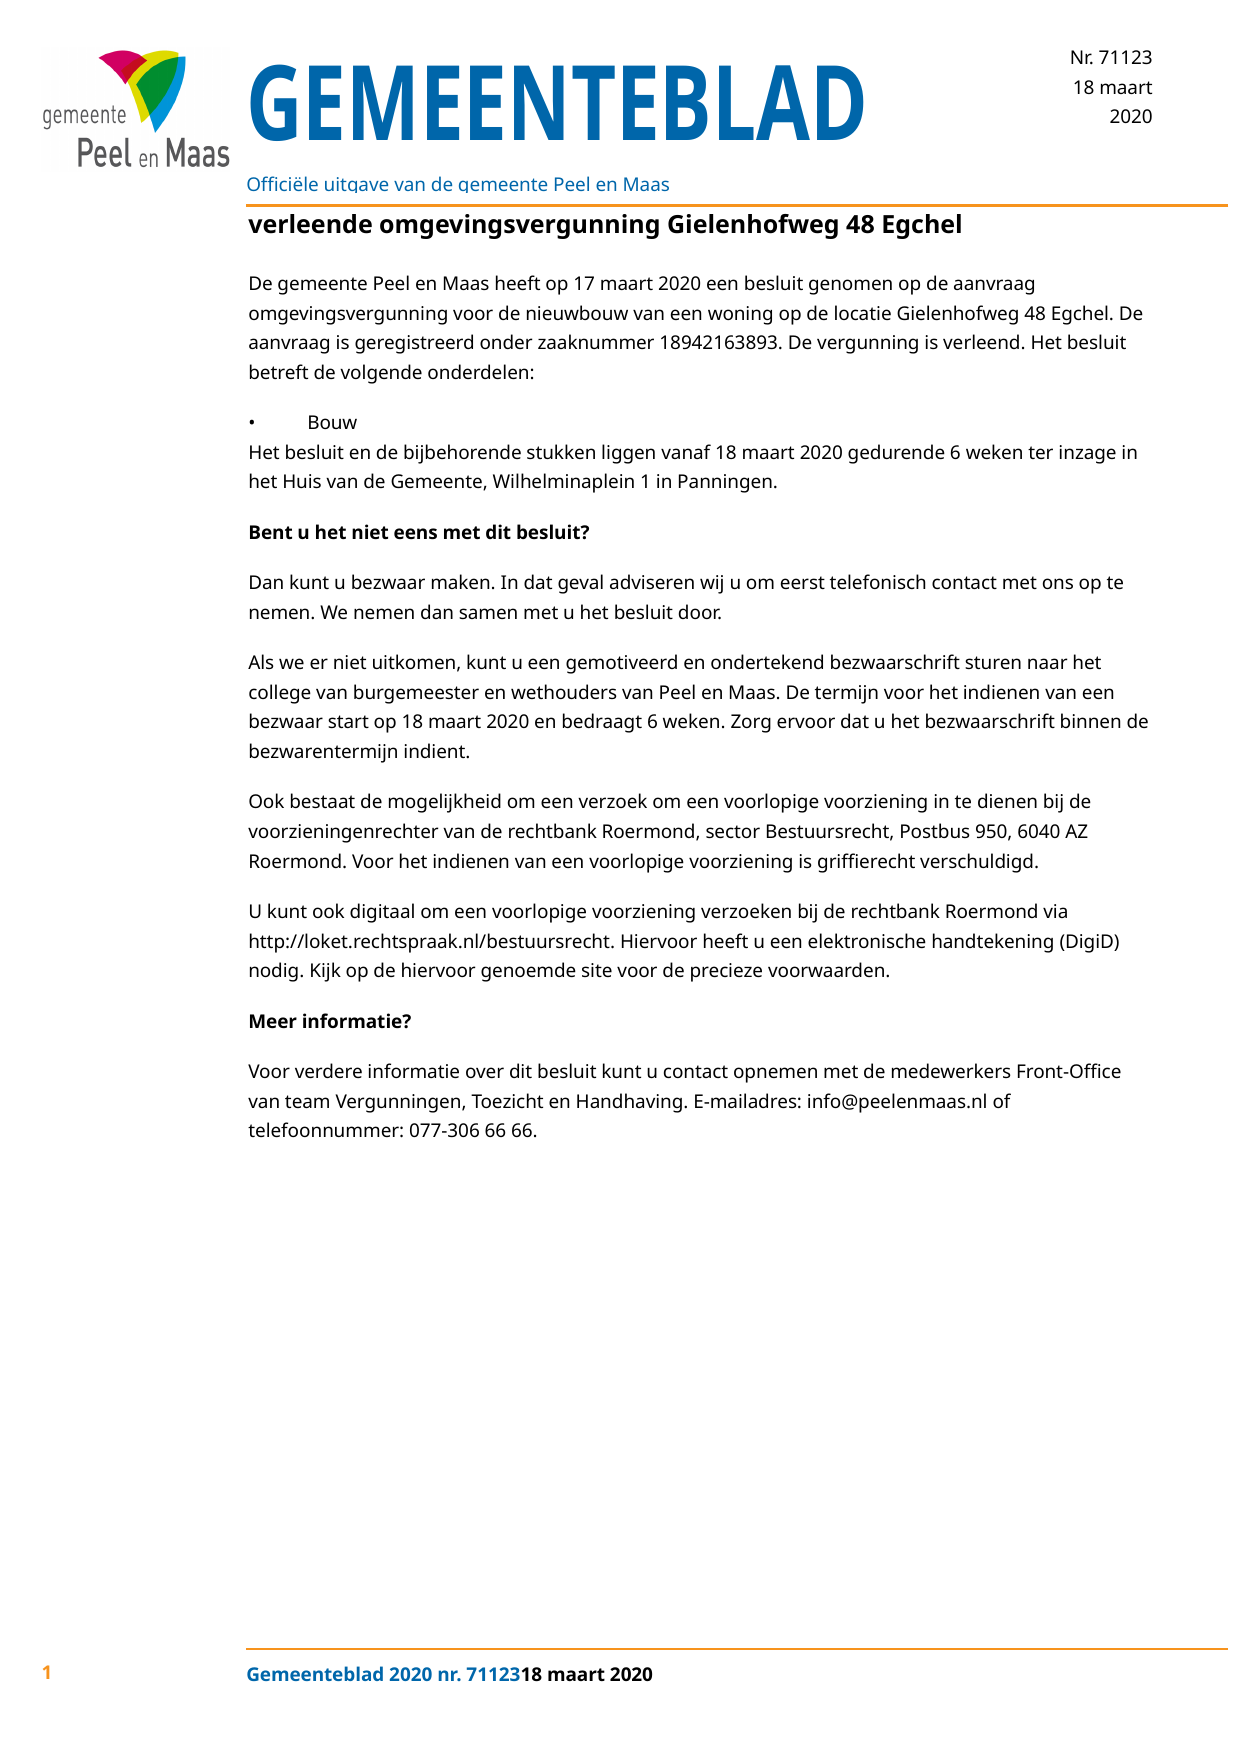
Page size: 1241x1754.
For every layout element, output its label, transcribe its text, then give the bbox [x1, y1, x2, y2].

picture [41, 47, 231, 172]
text Voor verdere informatie over dit besluit kunt u contact opnemen met de medewerkers Front-Office van team Vergunningen, Toezicht en Handhaving. E-mailadres: info@peelenmaas.nl of telefoonnummer: 077-306 66 66. [248, 1058, 1152, 1143]
text Het besluit en de bijbehorende stukken liggen vanaf 18 maart 2020 gedurende 6 weken ter inzage in het Huis van de Gemeente, Wilhelminaplein 1 in Panningen. [248, 439, 1152, 494]
text Dan kunt u bezwaar maken. In dat geval adviseren wij u om eerst telefonisch contact met ons op te nemen. We nemen dan samen met u het besluit door. [248, 569, 1152, 625]
text Ook bestaat de mogelijkheid om een verzoek om een voorlopige voorziening in te dienen bij de voorzieningenrechter van de rechtbank Roermond, sector Bestuursrecht, Postbus 950, 6040 AZ Roermond. Voor het indienen van een voorlopige voorziening is griffierecht verschuldigd. [248, 789, 1152, 873]
text U kunt ook digitaal om een voorlopige voorziening verzoeken bij de rechtbank Roermond via http://loket.rechtspraak.nl/bestuursrecht. Hiervoor heeft u een elektronische handtekening (DigiD) nodig. Kijk op de hiervoor genoemde site voor de precieze voorwaarden. [248, 898, 1152, 983]
text verleende omgevingsvergunning Gielenhofweg 48 Egchel [248, 207, 1152, 241]
list Bouw [248, 409, 1152, 435]
text De gemeente Peel en Maas heeft op 17 maart 2020 een besluit genomen op de aanvraag omgevingsvergunning voor de nieuwbouw van een woning op de locatie Gielenhofweg 48 Egchel. De aanvraag is geregistreerd onder zaaknummer 18942163893. De vergunning is verleend. Het besluit betreft de volgende onderdelen: [248, 270, 1152, 385]
text Bent u het niet eens met dit besluit? [248, 519, 1152, 545]
text Meer informatie? [248, 1008, 1152, 1033]
text Als we er niet uitkomen, kunt u een gemotiveerd en ondertekend bezwaarschrift sturen naar het college van burgemeester en wethouders van Peel en Maas. De termijn voor het indienen van een bezwaar start op 18 maart 2020 en bedraagt 6 weken. Zorg ervoor dat u het bezwaarschrift binnen de bezwarentermijn indient. [248, 649, 1152, 764]
